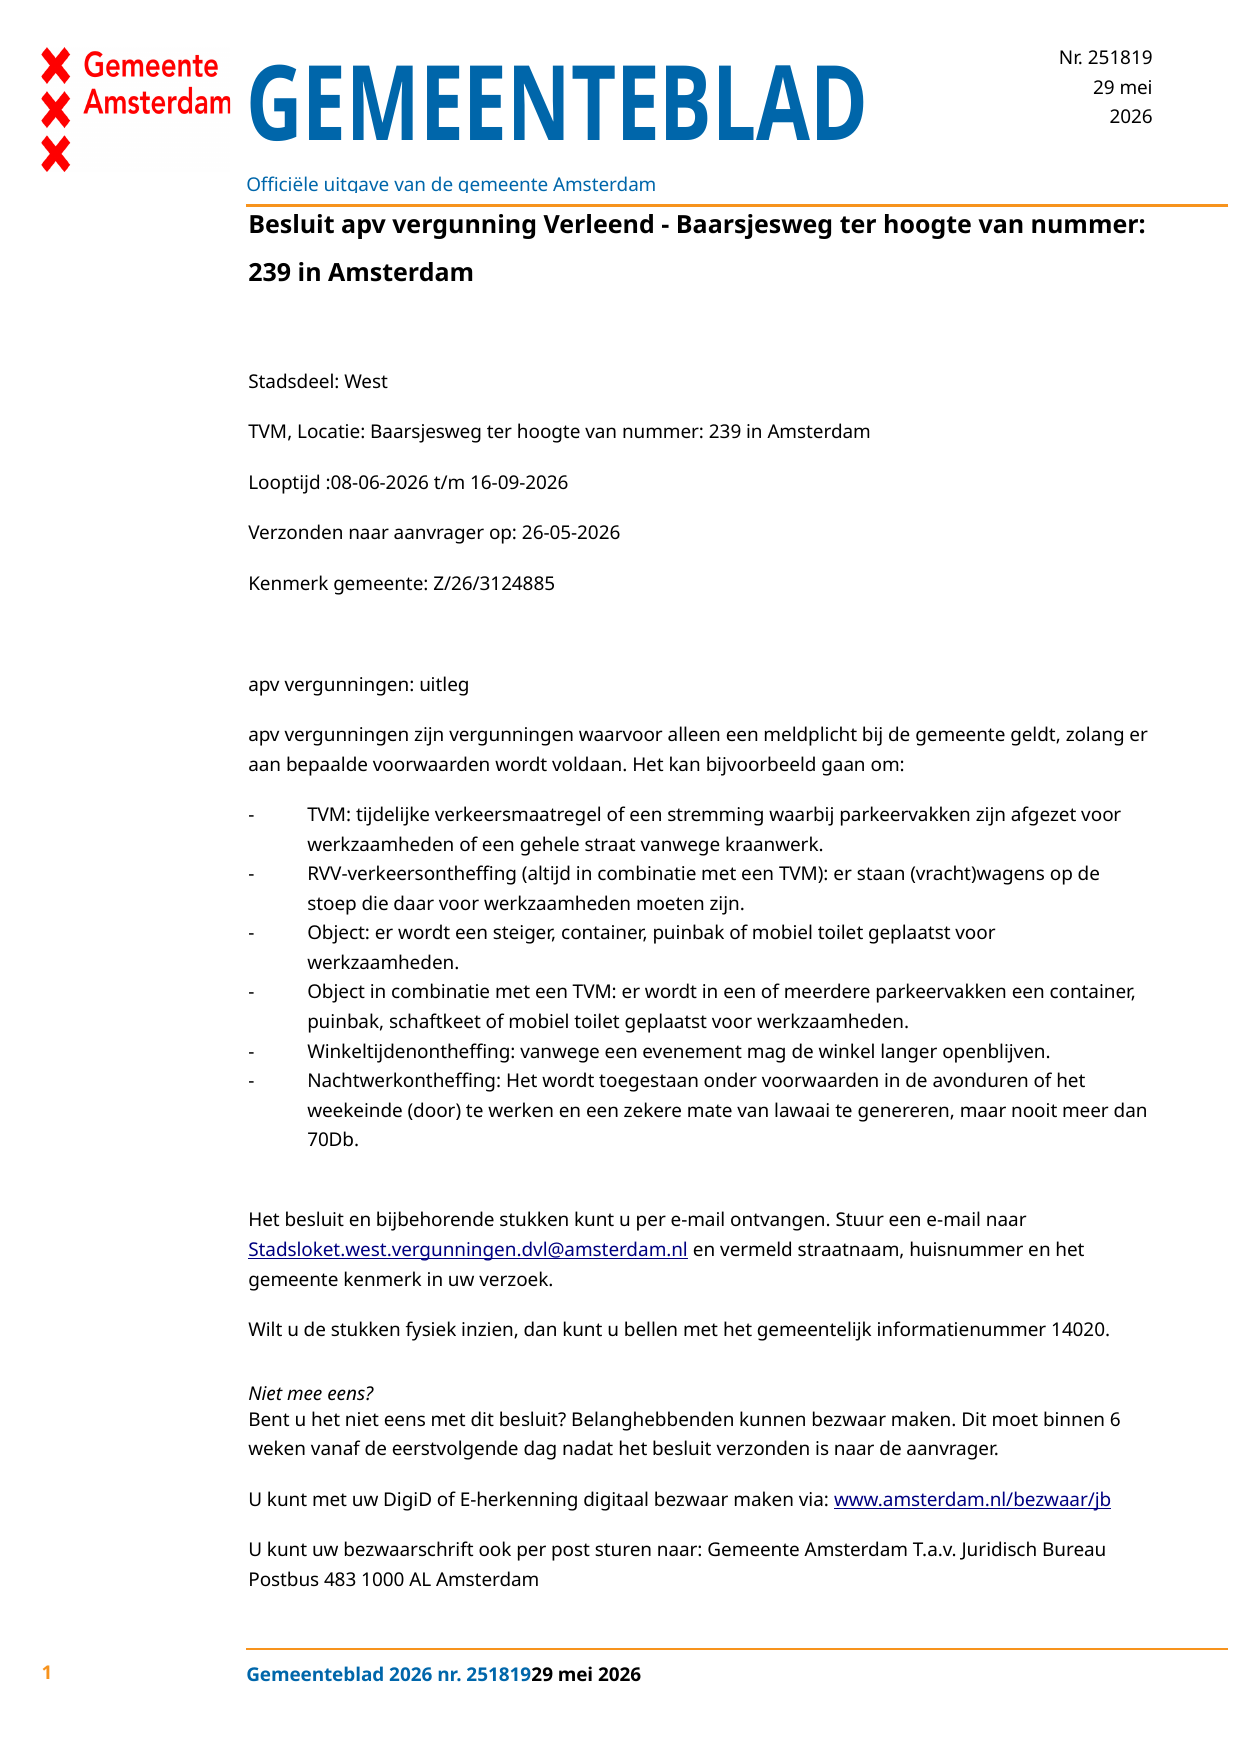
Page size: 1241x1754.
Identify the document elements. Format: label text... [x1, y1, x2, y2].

text Niet mee eens? [248, 1380, 1152, 1406]
text Besluit apv vergunning Verleend - Baarsjesweg ter hoogte van nummer: 239 in Amsterdam [248, 207, 1152, 288]
text Bent u het niet eens met dit besluit? Belanghebbenden kunnen bezwaar maken. Dit moet binnen 6 weken vanaf de eerstvolgende dag nadat het besluit verzonden is naar de aanvrager. [248, 1406, 1152, 1461]
text apv vergunningen: uitleg [248, 671, 1152, 697]
text TVM, Locatie: Baarsjesweg ter hoogte van nummer: 239 in Amsterdam [248, 419, 1152, 444]
list Object in combinatie met een TVM: er wordt in een of meerdere parkeervakken een container, puinbak, schaftkeet of mobiel toilet geplaatst voor werkzaamheden. [248, 979, 1152, 1034]
text Het besluit en bijbehorende stukken kunt u per e-mail ontvangen. Stuur een e-mail naar Stadsloket.west.vergunningen.dvl@amsterdam.nl en vermeld straatnaam, huisnummer en het gemeente kenmerk in uw verzoek. [248, 1207, 1152, 1292]
list TVM: tijdelijke verkeersmaatregel of een stremming waarbij parkeervakken zijn afgezet voor werkzaamheden of een gehele straat vanwege kraanwerk. [248, 801, 1152, 857]
text Kenmerk gemeente: Z/26/3124885 [248, 570, 1152, 596]
text U kunt met uw DigiD of E-herkenning digitaal bezwaar maken via: www.amsterdam.nl/bezwaar/jb [248, 1486, 1152, 1512]
picture [41, 47, 231, 172]
list Object: er wordt een steiger, container, puinbak of mobiel toilet geplaatst voor werkzaamheden. [248, 919, 1152, 975]
text Verzonden naar aanvrager op: 26-05-2026 [248, 519, 1152, 545]
text Wilt u de stukken fysiek inzien, dan kunt u bellen met het gemeentelijk informatienummer 14020. [248, 1316, 1152, 1342]
list Nachtwerkontheffing: Het wordt toegestaan onder voorwaarden in de avonduren of het weekeinde (door) te werken en een zekere mate van lawaai te genereren, maar nooit meer dan 70Db. [248, 1067, 1152, 1152]
text U kunt uw bezwaarschrift ook per post sturen naar: Gemeente Amsterdam T.a.v. Juridisch Bureau Postbus 483 1000 AL Amsterdam [248, 1536, 1152, 1592]
text Stadsdeel: West [248, 368, 1152, 394]
text Looptijd :08-06-2026 t/m 16-09-2026 [248, 469, 1152, 495]
list Winkeltijdenontheffing: vanwege een evenement mag de winkel langer openblijven. [248, 1038, 1152, 1064]
list RVV-verkeersontheffing (altijd in combinatie met een TVM): er staan (vracht)wagens op de stoep die daar voor werkzaamheden moeten zijn. [248, 860, 1152, 916]
text apv vergunningen zijn vergunningen waarvoor alleen een meldplicht bij de gemeente geldt, zolang er aan bepaalde voorwaarden wordt voldaan. Het kan bijvoorbeeld gaan om: [248, 721, 1152, 777]
